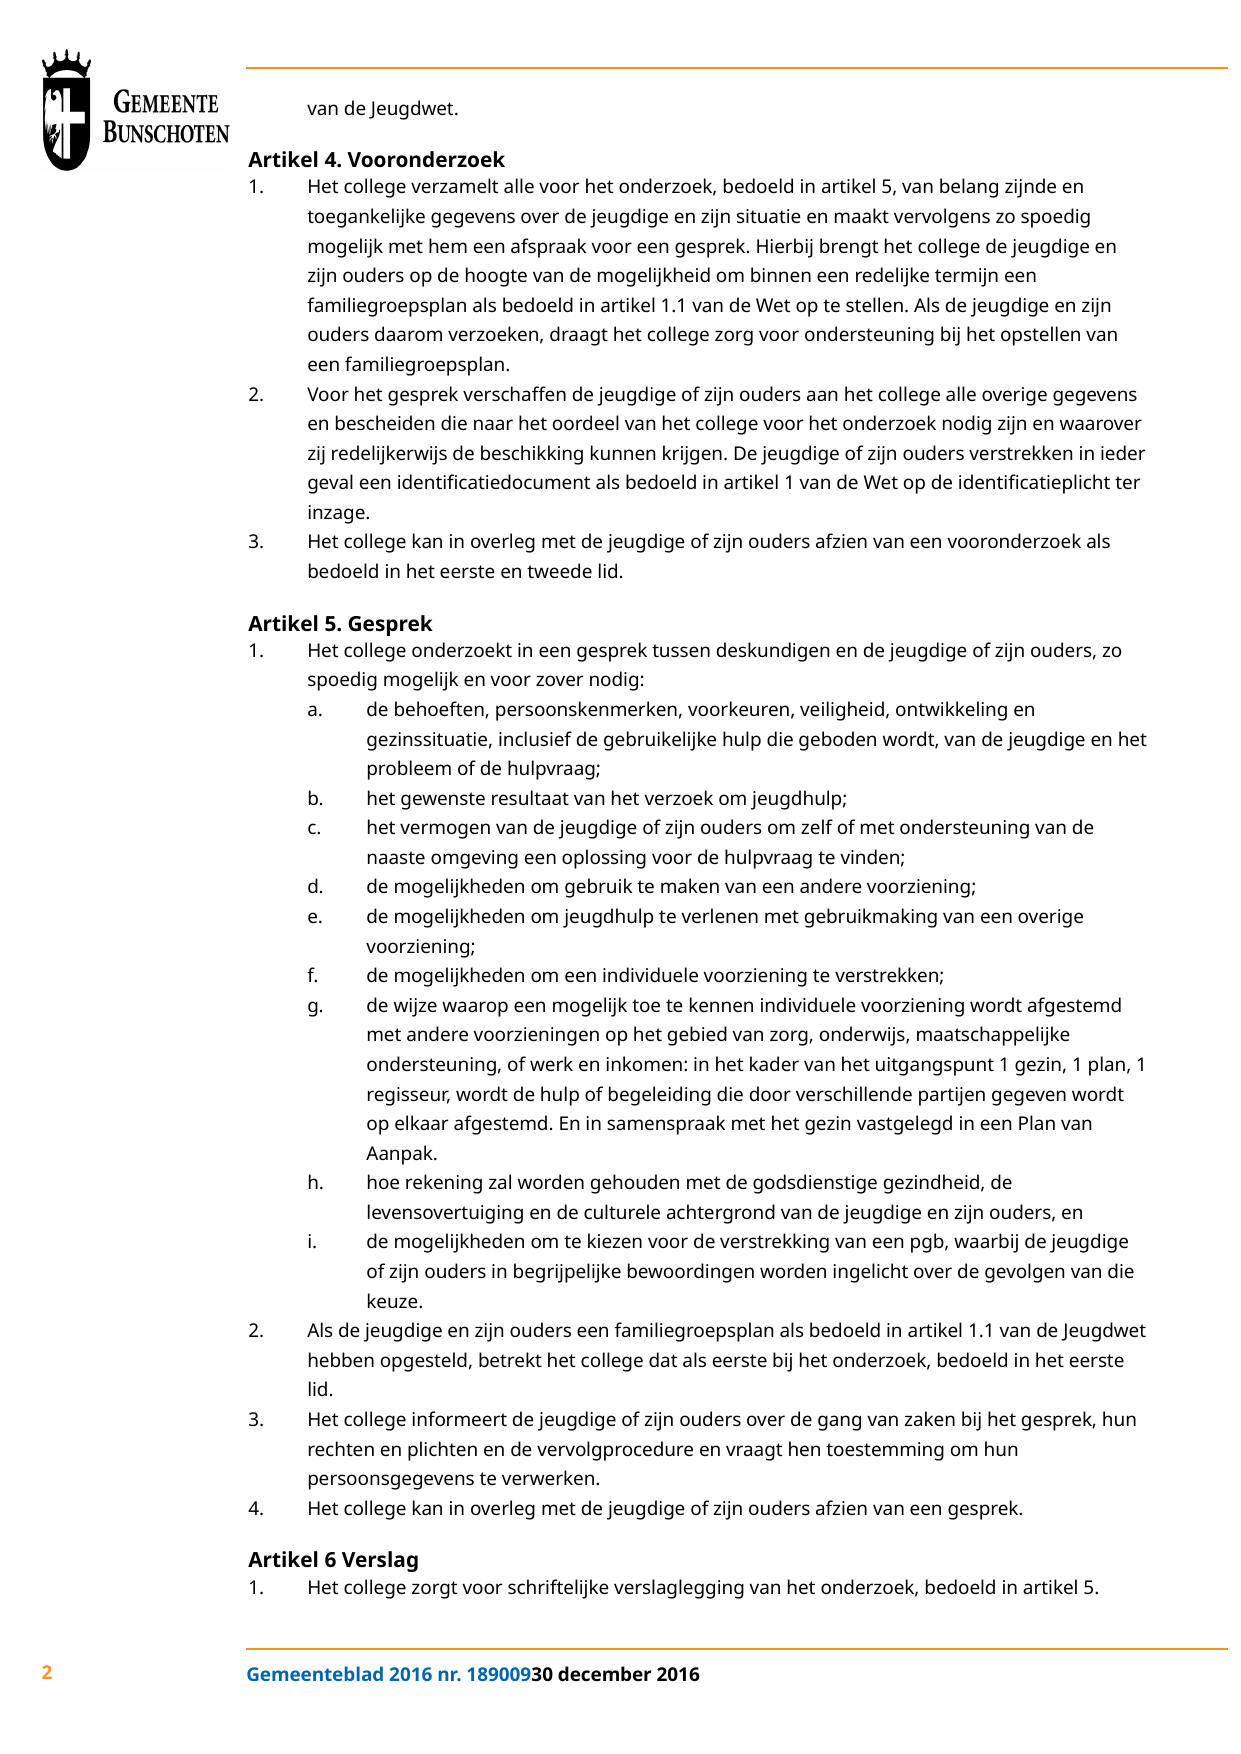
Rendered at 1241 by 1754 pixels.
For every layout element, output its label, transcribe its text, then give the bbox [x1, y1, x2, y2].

list Als de jeugdige en zijn ouders een familiegroepsplan als bedoeld in artikel 1.1 van de Jeugdwet hebben opgesteld, betrekt het college dat als eerste bij het onderzoek, bedoeld in het eerste lid. [248, 1317, 1152, 1402]
list Het college kan in overleg met de jeugdige of zijn ouders afzien van een gesprek. [248, 1495, 1152, 1521]
list Het college onderzoekt in een gesprek tussen deskundigen en de jeugdige of zijn ouders, zo spoedig mogelijk en voor zover nodig: [248, 637, 1152, 692]
list Het college informeert de jeugdige of zijn ouders over de gang van zaken bij het gesprek, hun rechten en plichten en de vervolgprocedure en vraagt hen toestemming om hun persoonsgegevens te verwerken. [248, 1406, 1152, 1491]
list de mogelijkheden om een individuele voorziening te verstrekken; [307, 962, 1152, 988]
text Artikel 6 Verslag [248, 1545, 1152, 1574]
picture [41, 47, 231, 172]
list de mogelijkheden om jeugdhulp te verlenen met gebruikmaking van een overige voorziening; [307, 903, 1152, 959]
list Het college verzamelt alle voor het onderzoek, bedoeld in artikel 5, van belang zijnde en toegankelijke gegevens over de jeugdige en zijn situatie en maakt vervolgens zo spoedig mogelijk met hem een afspraak voor een gesprek. Hierbij brengt het college de jeugdige en zijn ouders op de hoogte van de mogelijkheid om binnen een redelijke termijn een familiegroepsplan als bedoeld in artikel 1.1 van de Wet op te stellen. Als de jeugdige en zijn ouders daarom verzoeken, draagt het college zorg voor ondersteuning bij het opstellen van een familiegroepsplan. [248, 174, 1152, 377]
list de mogelijkheden om te kiezen voor de verstrekking van een pgb, waarbij de jeugdige of zijn ouders in begrijpelijke bewoordingen worden ingelicht over de gevolgen van die keuze. [307, 1229, 1152, 1314]
list de wijze waarop een mogelijk toe te kennen individuele voorziening wordt afgestemd met andere voorzieningen op het gebied van zorg, onderwijs, maatschappelijke ondersteuning, of werk en inkomen: in het kader van het uitgangspunt 1 gezin, 1 plan, 1 regisseur, wordt de hulp of begeleiding die door verschillende partijen gegeven wordt op elkaar afgestemd. En in samenspraak met het gezin vastgelegd in een Plan van Aanpak. [307, 992, 1152, 1166]
list het vermogen van de jeugdige of zijn ouders om zelf of met ondersteuning van de naaste omgeving een oplossing voor de hulpvraag te vinden; [307, 814, 1152, 870]
list het gewenste resultaat van het verzoek om jeugdhulp; [307, 785, 1152, 811]
list hoe rekening zal worden gehouden met de godsdienstige gezindheid, de levensovertuiging en de culturele achtergrond van de jeugdige en zijn ouders, en [307, 1169, 1152, 1225]
list de behoeften, persoonskenmerken, voorkeuren, veiligheid, ontwikkeling en gezinssituatie, inclusief de gebruikelijke hulp die geboden wordt, van de jeugdige en het probleem of de hulpvraag; [307, 696, 1152, 781]
list Het college kan in overleg met de jeugdige of zijn ouders afzien van een vooronderzoek als bedoeld in het eerste en tweede lid. [248, 529, 1152, 584]
list Het college zorgt voor schriftelijke verslaglegging van het onderzoek, bedoeld in artikel 5. [248, 1574, 1152, 1599]
text Artikel 5. Gesprek [248, 609, 1152, 637]
text Artikel 4. Vooronderzoek [248, 145, 1152, 174]
list van de Jeugdwet. [248, 95, 1152, 121]
list de mogelijkheden om gebruik te maken van een andere voorziening; [307, 874, 1152, 899]
list Voor het gesprek verschaffen de jeugdige of zijn ouders aan het college alle overige gegevens en bescheiden die naar het oordeel van het college voor het onderzoek nodig zijn en waarover zij redelijkerwijs de beschikking kunnen krijgen. De jeugdige of zijn ouders verstrekken in ieder geval een identificatiedocument als bedoeld in artikel 1 van de Wet op de identificatieplicht ter inzage. [248, 381, 1152, 525]
